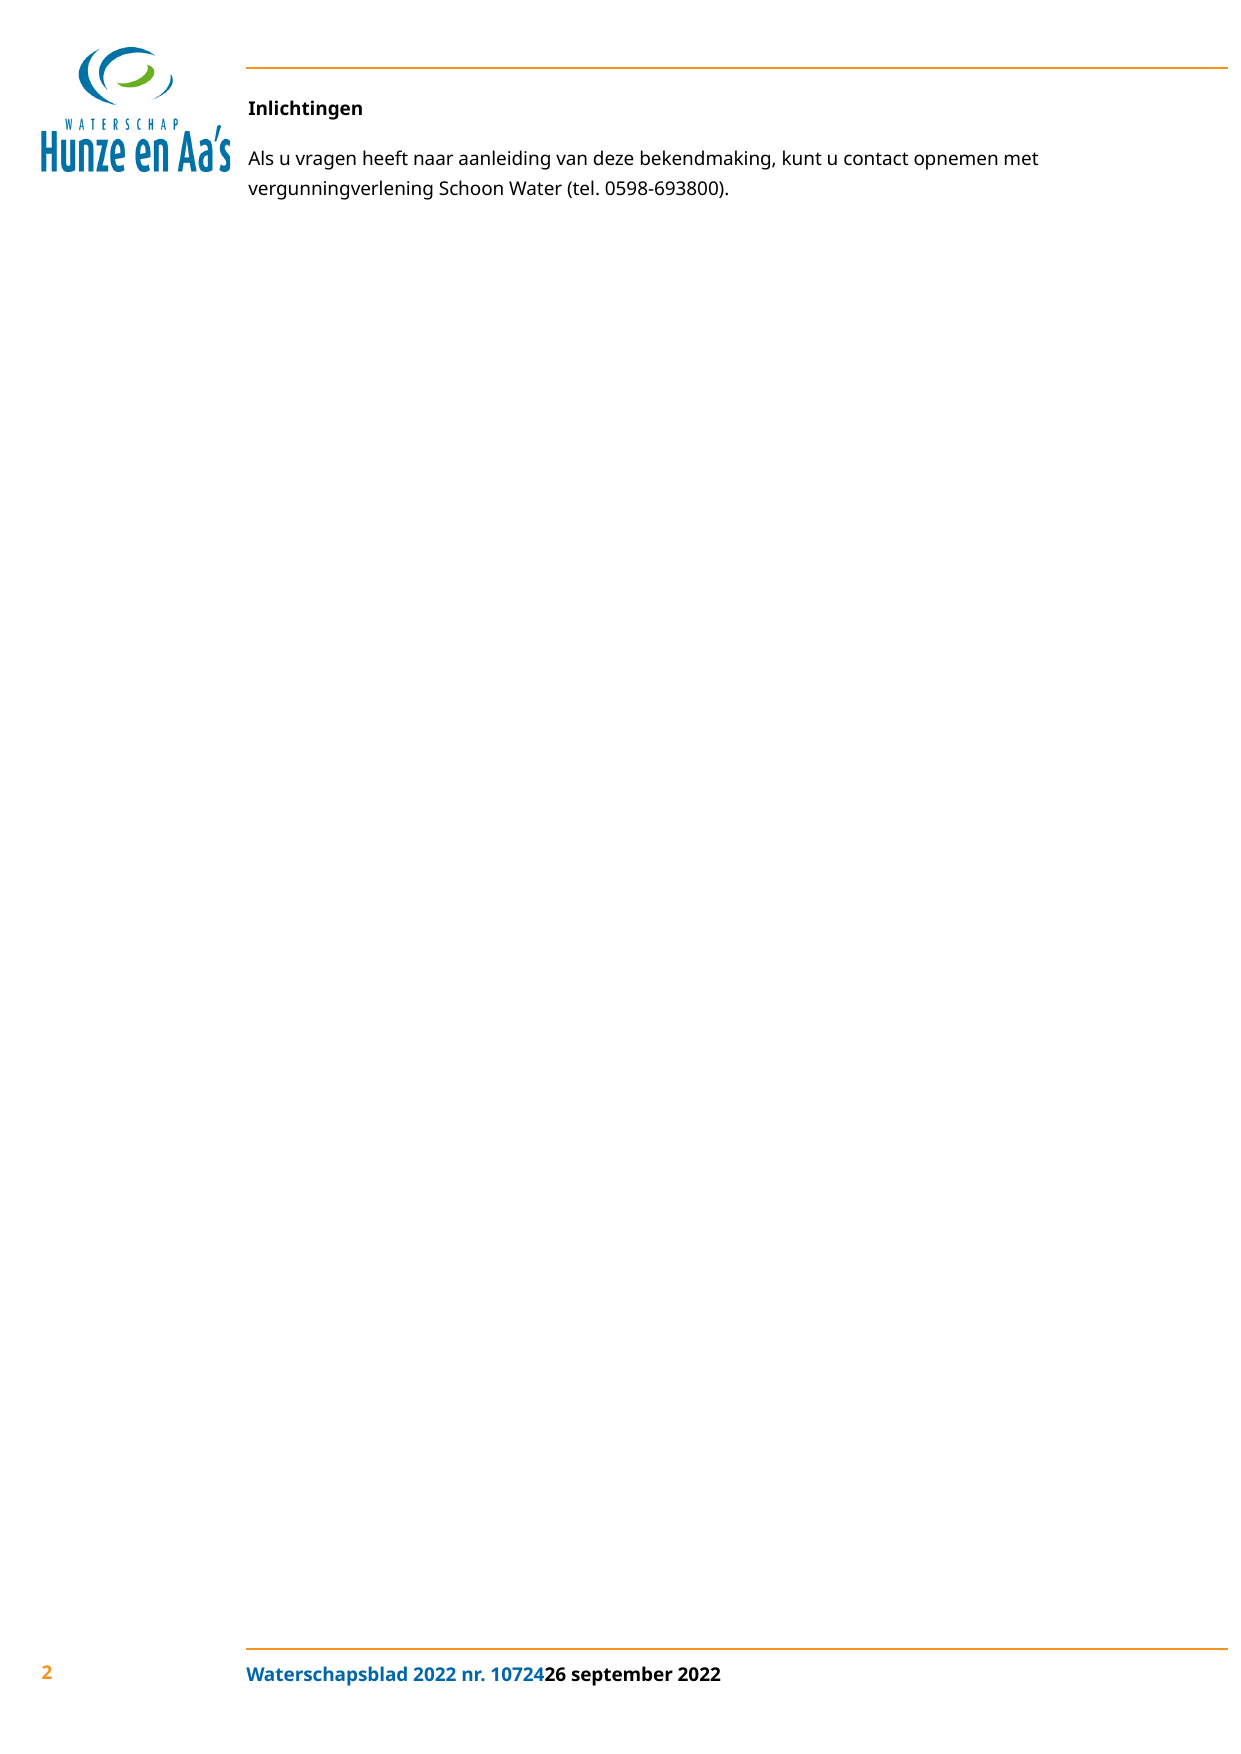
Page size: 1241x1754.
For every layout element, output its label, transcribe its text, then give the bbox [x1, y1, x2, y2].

picture [183, 163, 191, 172]
text Inlichtingen [248, 95, 1152, 121]
picture [47, 154, 51, 172]
text Als u vragen heeft naar aanleiding van deze bekendmaking, kunt u contact opnemen met vergunningverlening Schoon Water (tel. 0598-693800). [248, 145, 1152, 201]
picture [226, 145, 231, 156]
picture [41, 47, 231, 172]
